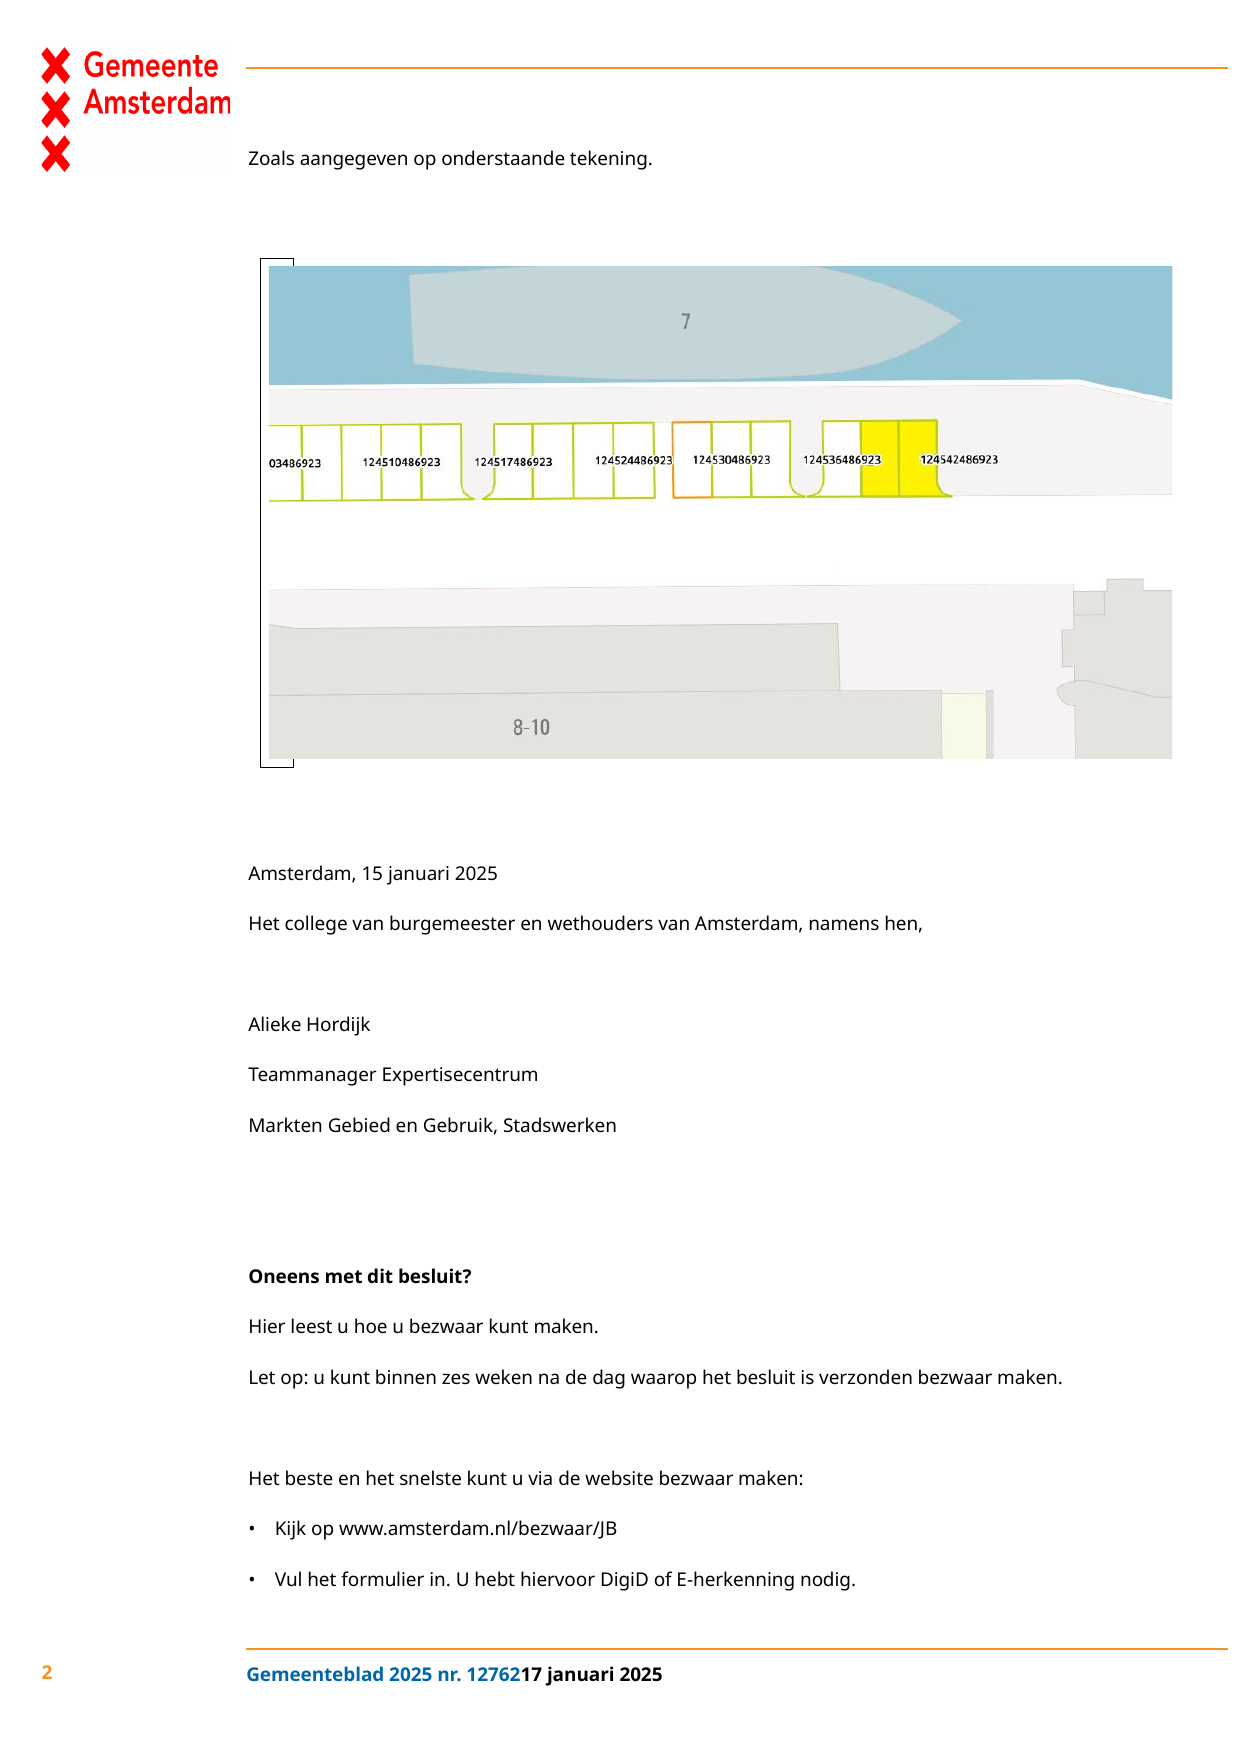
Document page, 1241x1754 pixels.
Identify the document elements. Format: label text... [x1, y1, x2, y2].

text • Kijk op www.amsterdam.nl/bezwaar/JB [248, 1515, 1152, 1541]
text Hier leest u hoe u bezwaar kunt maken. [248, 1314, 1152, 1339]
text Amsterdam, 15 januari 2025 [248, 860, 1152, 886]
text Markten Gebied en Gebruik, Stadswerken [248, 1112, 1152, 1138]
text Het beste en het snelste kunt u via de website bezwaar maken: [248, 1465, 1152, 1491]
picture [41, 47, 231, 172]
text Zoals aangegeven op onderstaande tekening. [248, 145, 1152, 171]
text Alieke Hordijk [248, 1011, 1152, 1037]
text Het college van burgemeester en wethouders van Amsterdam, namens hen, [248, 910, 1152, 936]
text Teammanager Expertisecentrum [248, 1062, 1152, 1087]
text Oneens met dit besluit? [248, 1263, 1152, 1289]
text Let op: u kunt binnen zes weken na de dag waarop het besluit is verzonden bezwaar maken. [248, 1364, 1152, 1390]
text • Vul het formulier in. U hebt hiervoor DigiD of E-herkenning nodig. [248, 1566, 1152, 1592]
picture [268, 266, 1173, 759]
